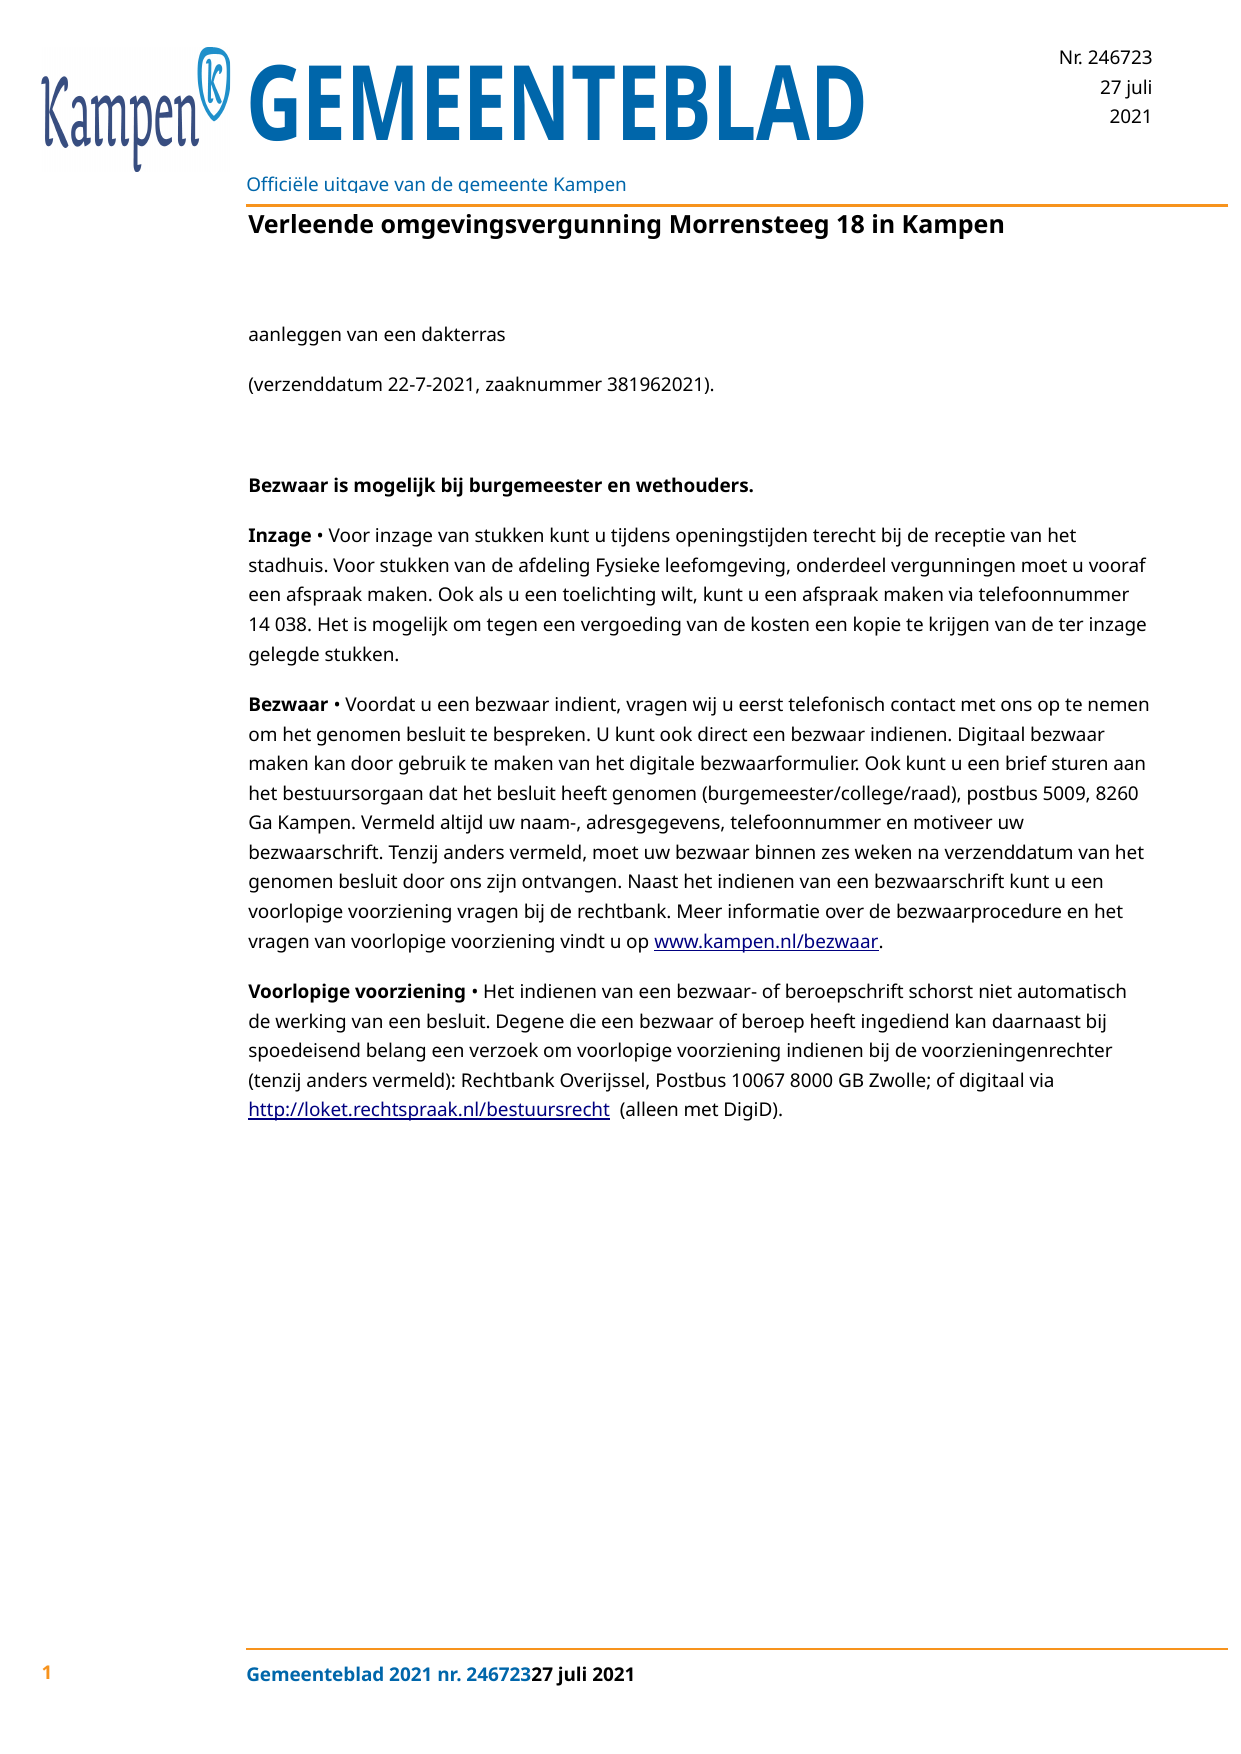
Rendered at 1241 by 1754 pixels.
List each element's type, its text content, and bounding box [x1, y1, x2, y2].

text aanleggen van een dakterras [248, 321, 1152, 346]
text (verzenddatum 22-7-2021, zaaknummer 381962021). [248, 371, 1152, 397]
picture [41, 47, 231, 172]
text Voorlopige voorziening • Het indienen van een bezwaar- of beroepschrift schorst niet automatisch de werking van een besluit. Degene die een bezwaar of beroep heeft ingediend kan daarnaast bij spoedeisend belang een verzoek om voorlopige voorziening indienen bij de voorzieningenrechter (tenzij anders vermeld): Rechtbank Overijssel, Postbus 10067 8000 GB Zwolle; of digitaal via http://loket.rechtspraak.nl/bestuursrecht (alleen met DigiD). [248, 978, 1152, 1122]
text Bezwaar is mogelijk bij burgemeester en wethouders. [248, 472, 1152, 498]
text Verleende omgevingsvergunning Morrensteeg 18 in Kampen [248, 207, 1152, 241]
text Bezwaar • Voordat u een bezwaar indient, vragen wij u eerst telefonisch contact met ons op te nemen om het genomen besluit te bespreken. U kunt ook direct een bezwaar indienen. Digitaal bezwaar maken kan door gebruik te maken van het digitale bezwaarformulier. Ook kunt u een brief sturen aan het bestuursorgaan dat het besluit heeft genomen (burgemeester/college/raad), postbus 5009, 8260 Ga Kampen. Vermeld altijd uw naam-, adresgegevens, telefoonnummer en motiveer uw bezwaarschrift. Tenzij anders vermeld, moet uw bezwaar binnen zes weken na verzenddatum van het genomen besluit door ons zijn ontvangen. Naast het indienen van een bezwaarschrift kunt u een voorlopige voorziening vragen bij de rechtbank. Meer informatie over de bezwaarprocedure en het vragen van voorlopige voorziening vindt u op www.kampen.nl/bezwaar. [248, 691, 1152, 953]
text Inzage • Voor inzage van stukken kunt u tijdens openingstijden terecht bij de receptie van het stadhuis. Voor stukken van de afdeling Fysieke leefomgeving, onderdeel vergunningen moet u vooraf een afspraak maken. Ook als u een toelichting wilt, kunt u een afspraak maken via telefoonnummer 14 038. Het is mogelijk om tegen een vergoeding van de kosten een kopie te krijgen van de ter inzage gelegde stukken. [248, 522, 1152, 666]
